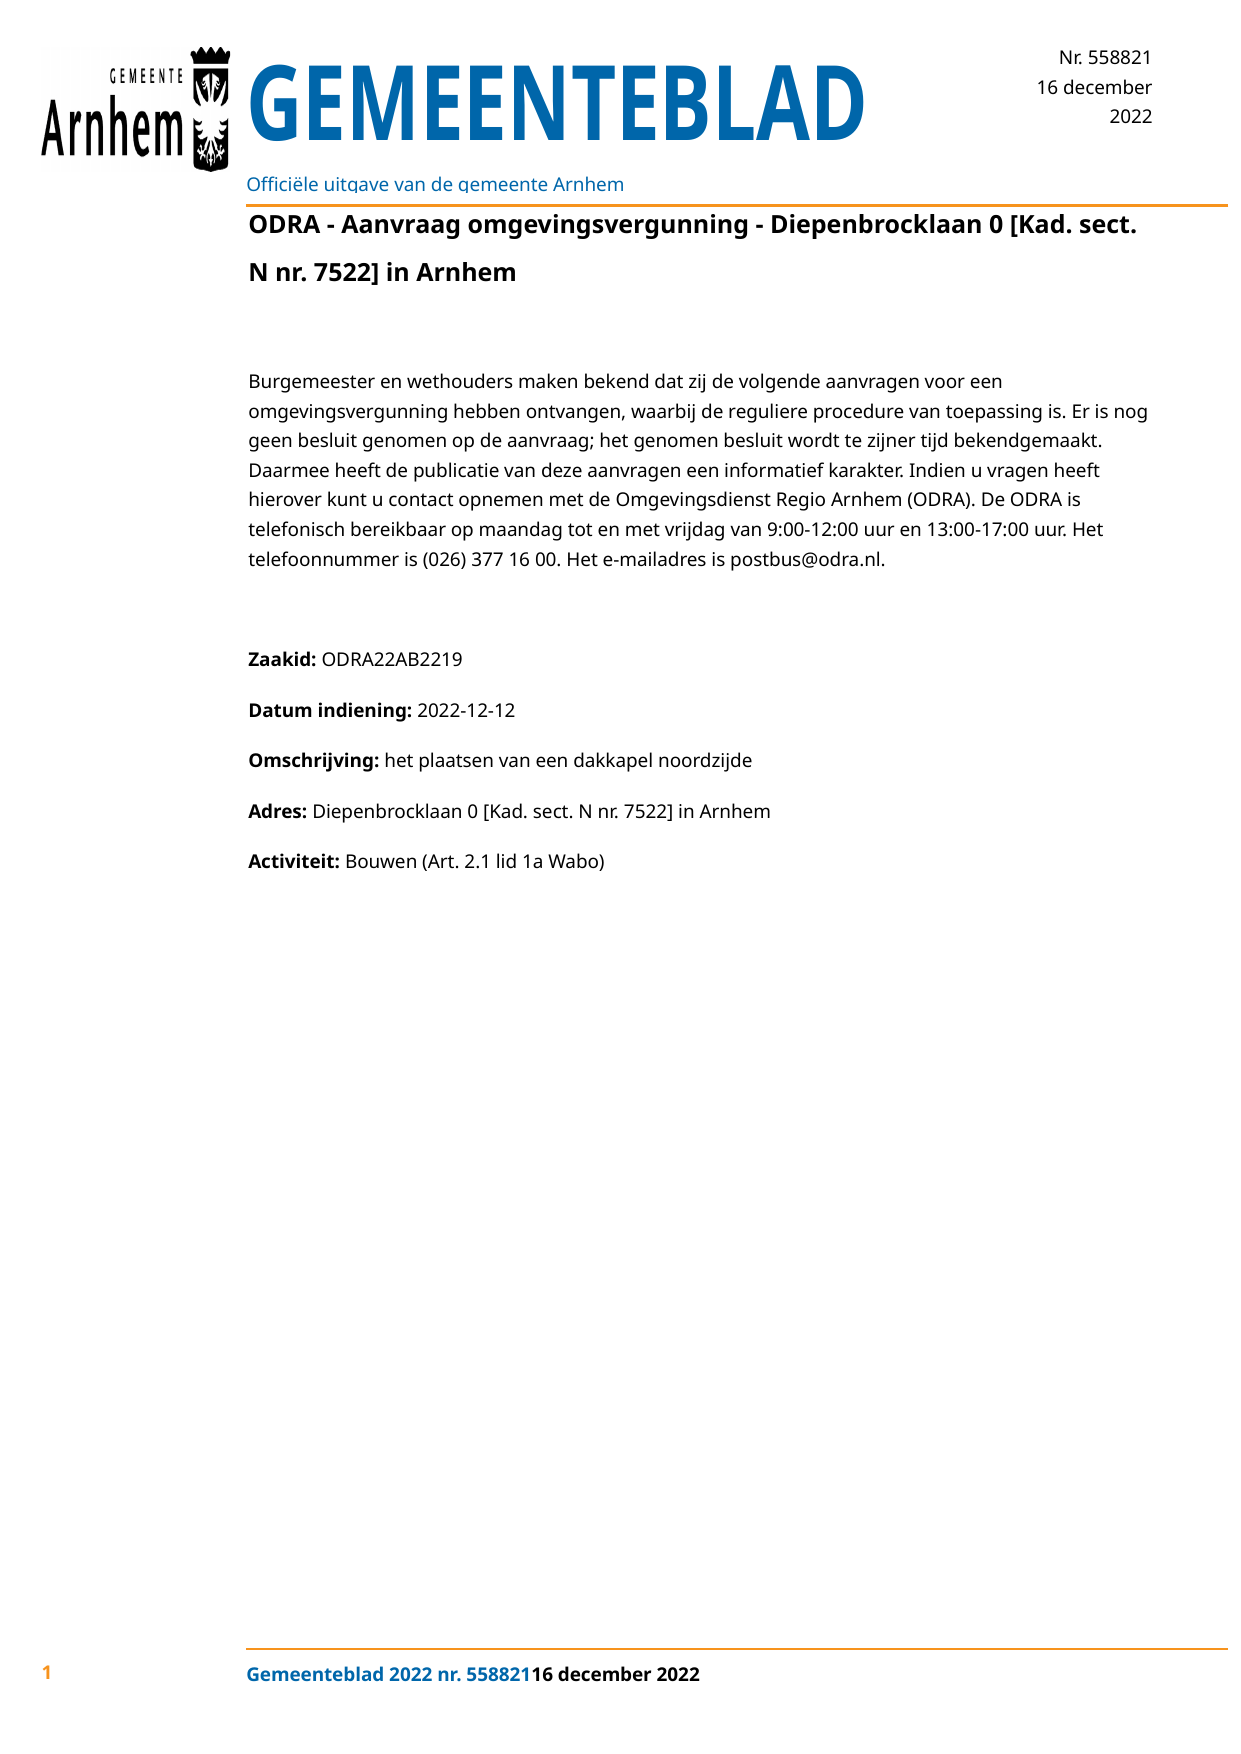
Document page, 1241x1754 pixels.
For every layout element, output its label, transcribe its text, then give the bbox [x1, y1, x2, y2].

text Datum indiening: 2022-12-12 [248, 697, 1152, 723]
text Activiteit: Bouwen (Art. 2.1 lid 1a Wabo) [248, 848, 1152, 874]
text Zaakid: ODRA22AB2219 [248, 647, 1152, 672]
text Omschrijving: het plaatsen van een dakkapel noordzijde [248, 747, 1152, 773]
text ODRA - Aanvraag omgevingsvergunning - Diepenbrocklaan 0 [Kad. sect. N nr. 7522] in Arnhem [248, 207, 1152, 288]
text Adres: Diepenbrocklaan 0 [Kad. sect. N nr. 7522] in Arnhem [248, 798, 1152, 824]
picture [41, 47, 231, 172]
text Burgemeester en wethouders maken bekend dat zij de volgende aanvragen voor een omgevingsvergunning hebben ontvangen, waarbij de reguliere procedure van toepassing is. Er is nog geen besluit genomen op de aanvraag; het genomen besluit wordt te zijner tijd bekendgemaakt. Daarmee heeft de publicatie van deze aanvragen een informatief karakter. Indien u vragen heeft hierover kunt u contact opnemen met de Omgevingsdienst Regio Arnhem (ODRA). De ODRA is telefonisch bereikbaar op maandag tot en met vrijdag van 9:00-12:00 uur en 13:00-17:00 uur. Het telefoonnummer is (026) 377 16 00. Het e-mailadres is postbus@odra.nl. [248, 368, 1152, 572]
